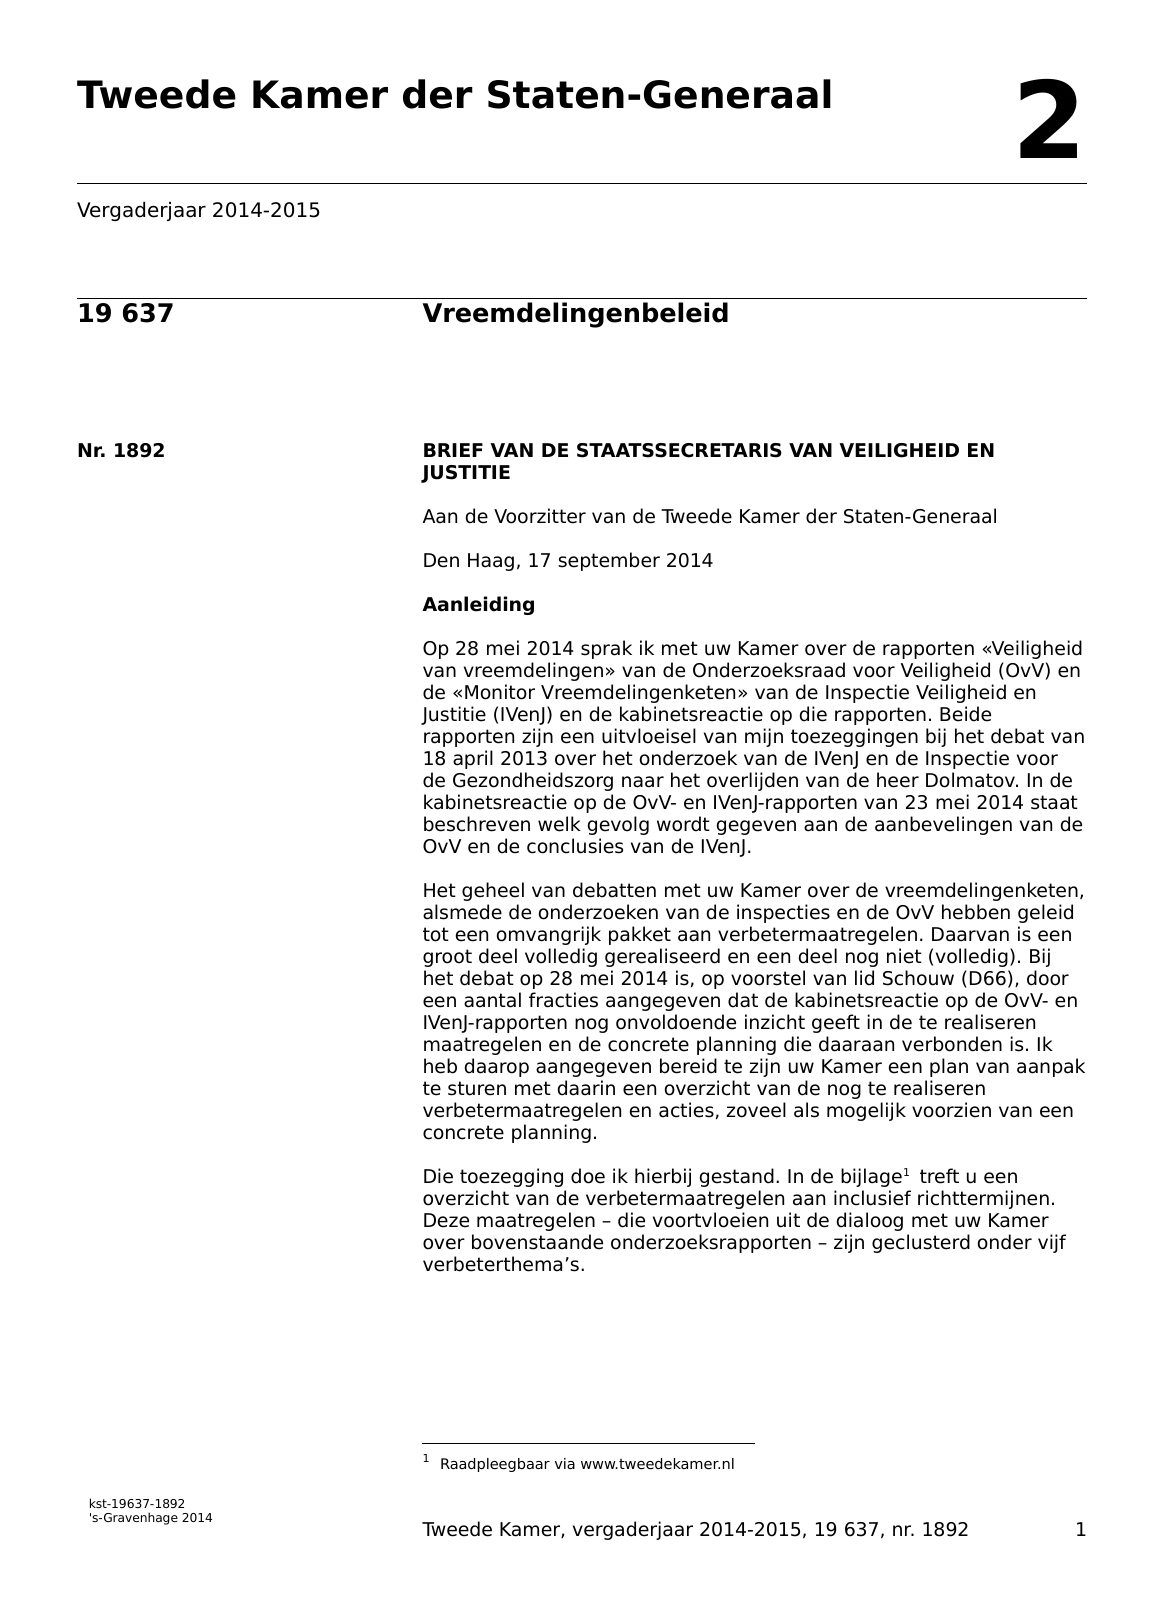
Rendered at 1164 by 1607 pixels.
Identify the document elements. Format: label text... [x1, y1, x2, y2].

subtitle Nr. 1892 BRIEF VAN DE STAATSSECRETARIS VAN VEILIGHEID EN JUSTITIE [77, 440, 1087, 484]
table_cell Vergaderjaar 2014-2015 [77, 184, 1087, 298]
text Den Haag, 17 september 2014 [422, 550, 1087, 572]
text Raadpleegbaar via www.tweedekamer.nl [422, 1452, 1087, 1474]
text Die toezegging doe ik hierbij gestand. In de bijlage treft u een overzicht van de verbetermaatregelen aan inclusief richttermijnen. Deze maatregelen – die voortvloeien uit de dialoog met uw Kamer over bovenstaande onderzoeksrapporten – zijn geclusterd onder vijf verbeterthema’s. [422, 1166, 1087, 1276]
text Op 28 mei 2014 sprak ik met uw Kamer over de rapporten «Veiligheid van vreemdelingen» van de Onderzoeksraad voor Veiligheid (OvV) en de «Monitor Vreemdelingenketen» van de Inspectie Veiligheid en Justitie (IVenJ) en de kabinetsreactie op die rapporten. Beide rapporten zijn een uitvloeisel van mijn toezeggingen bij het debat van 18 april 2013 over het onderzoek van de IVenJ en de Inspectie voor de Gezondheidszorg naar het overlijden van de heer Dolmatov. In de kabinetsreactie op de OvV- en IVenJ-rapporten van 23 mei 2014 staat beschreven welk gevolg wordt gegeven aan de aanbevelingen van de OvV en de conclusies van de IVenJ. [422, 638, 1087, 858]
text Aan de Voorzitter van de Tweede Kamer der Staten-Generaal [422, 506, 1087, 528]
text Het geheel van debatten met uw Kamer over de vreemdelingenketen, alsmede de onderzoeken van de inspecties en de OvV hebben geleid tot een omvangrijk pakket aan verbetermaatregelen. Daarvan is een groot deel volledig gerealiseerd en een deel nog niet (volledig). Bij het debat op 28 mei 2014 is, op voorstel van lid Schouw (D66), door een aantal fracties aangegeven dat de kabinetsreactie op de OvV- en IVenJ-rapporten nog onvoldoende inzicht geeft in de te realiseren maatregelen en de concrete planning die daaraan verbonden is. Ik heb daarop aangegeven bereid te zijn uw Kamer een plan van aanpak te sturen met daarin een overzicht van de nog te realiseren verbetermaatregelen en acties, zoveel als mogelijk voorzien van een concrete planning. [422, 880, 1087, 1144]
text 's-Gravenhage 2014 [88, 1511, 323, 1525]
table_header Tweede Kamer der Staten-Generaal [77, 59, 886, 183]
text kst-19637-1892 [88, 1497, 323, 1511]
subtitle 19 637 Vreemdelingenbeleid [77, 299, 1087, 329]
subtitle Aanleiding [422, 594, 1087, 616]
table_header 2 [886, 59, 1087, 183]
